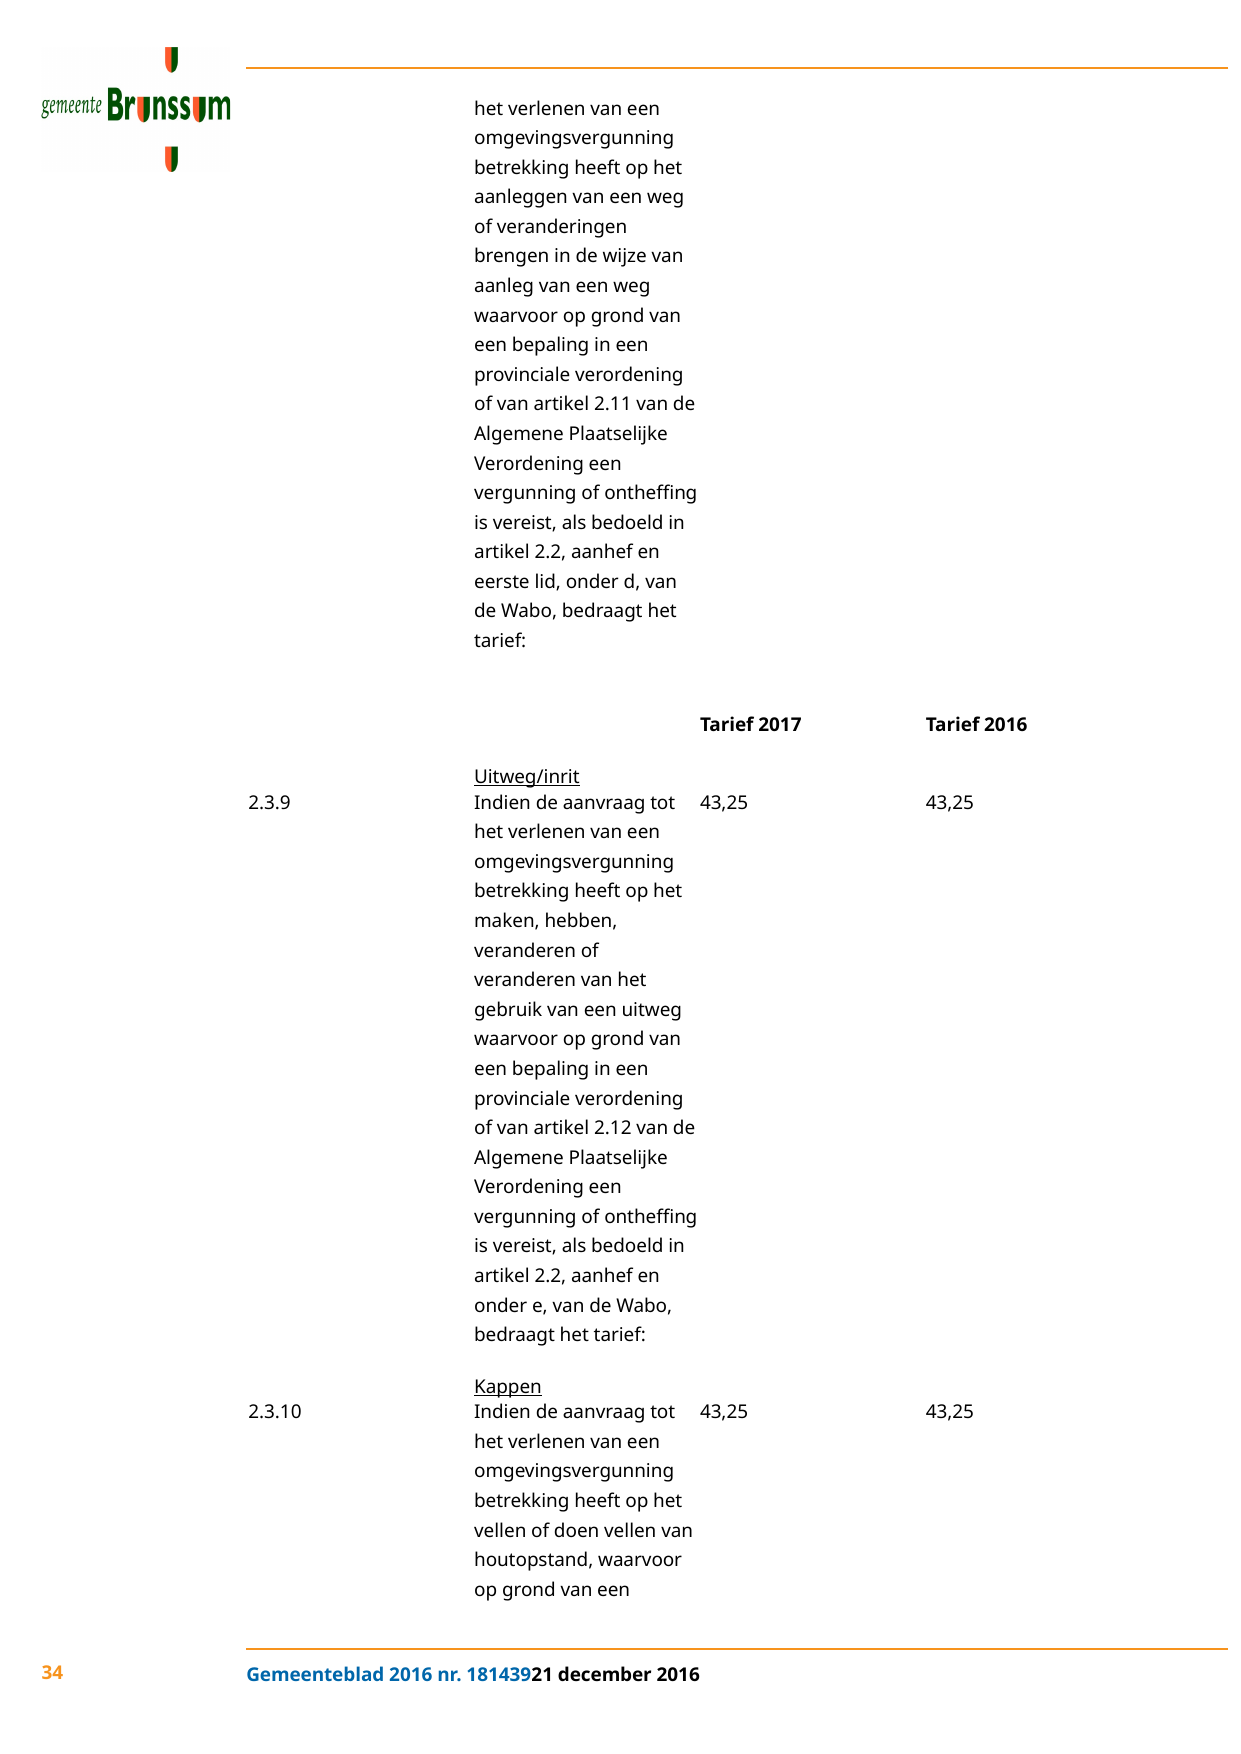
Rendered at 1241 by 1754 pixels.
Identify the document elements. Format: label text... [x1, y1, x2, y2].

table_cell [926, 1373, 1152, 1398]
table_cell [248, 95, 474, 653]
table_header Tarief 2017 [700, 712, 926, 737]
table_cell Kappen [474, 1373, 700, 1398]
table_cell 43,25 [700, 789, 926, 1347]
table_cell [474, 738, 700, 763]
table_cell 2.3.9 [248, 789, 474, 1347]
table_cell [700, 1347, 926, 1373]
table_cell 43,25 [700, 1399, 926, 1602]
table_cell [700, 1373, 926, 1398]
table_cell [700, 653, 926, 679]
table_cell [926, 653, 1152, 679]
table_cell [700, 763, 926, 789]
table_cell Uitweg/inrit [474, 763, 700, 789]
table_header [474, 712, 700, 737]
table_cell 43,25 [926, 789, 1152, 1347]
table_cell [926, 763, 1152, 789]
table_cell [248, 1347, 474, 1373]
table_header [248, 712, 474, 737]
table_cell [474, 653, 700, 679]
table_cell [248, 738, 474, 763]
table_cell [926, 95, 1152, 653]
table_header Tarief 2016 [926, 712, 1152, 737]
table_cell 2.3.10 [248, 1399, 474, 1602]
table_cell [248, 763, 474, 789]
picture [41, 47, 231, 172]
table_cell [474, 1347, 700, 1373]
table_cell [248, 653, 474, 679]
table_cell het verlenen van een omgevingsvergunning betrekking heeft op het aanleggen van een weg of veranderingen brengen in de wijze van aanleg van een weg waarvoor op grond van een bepaling in een provinciale verordening of van artikel 2.11 van de Algemene Plaatselijke Verordening een vergunning of ontheffing is vereist, als bedoeld in artikel 2.2, aanhef en eerste lid, onder d, van de Wabo, bedraagt het tarief: [474, 95, 700, 653]
table_cell [248, 1373, 474, 1398]
table_cell [700, 95, 926, 653]
table_cell Indien de aanvraag tot het verlenen van een omgevingsvergunning betrekking heeft op het vellen of doen vellen van houtopstand, waarvoor op grond van een [474, 1399, 700, 1602]
table_cell [926, 738, 1152, 763]
table_cell [700, 738, 926, 763]
table_cell [926, 1347, 1152, 1373]
table_cell 43,25 [926, 1399, 1152, 1602]
table_cell Indien de aanvraag tot het verlenen van een omgevingsvergunning betrekking heeft op het maken, hebben, veranderen of veranderen van het gebruik van een uitweg waarvoor op grond van een bepaling in een provinciale verordening of van artikel 2.12 van de Algemene Plaatselijke Verordening een vergunning of ontheffing is vereist, als bedoeld in artikel 2.2, aanhef en onder e, van de Wabo, bedraagt het tarief: [474, 789, 700, 1347]
